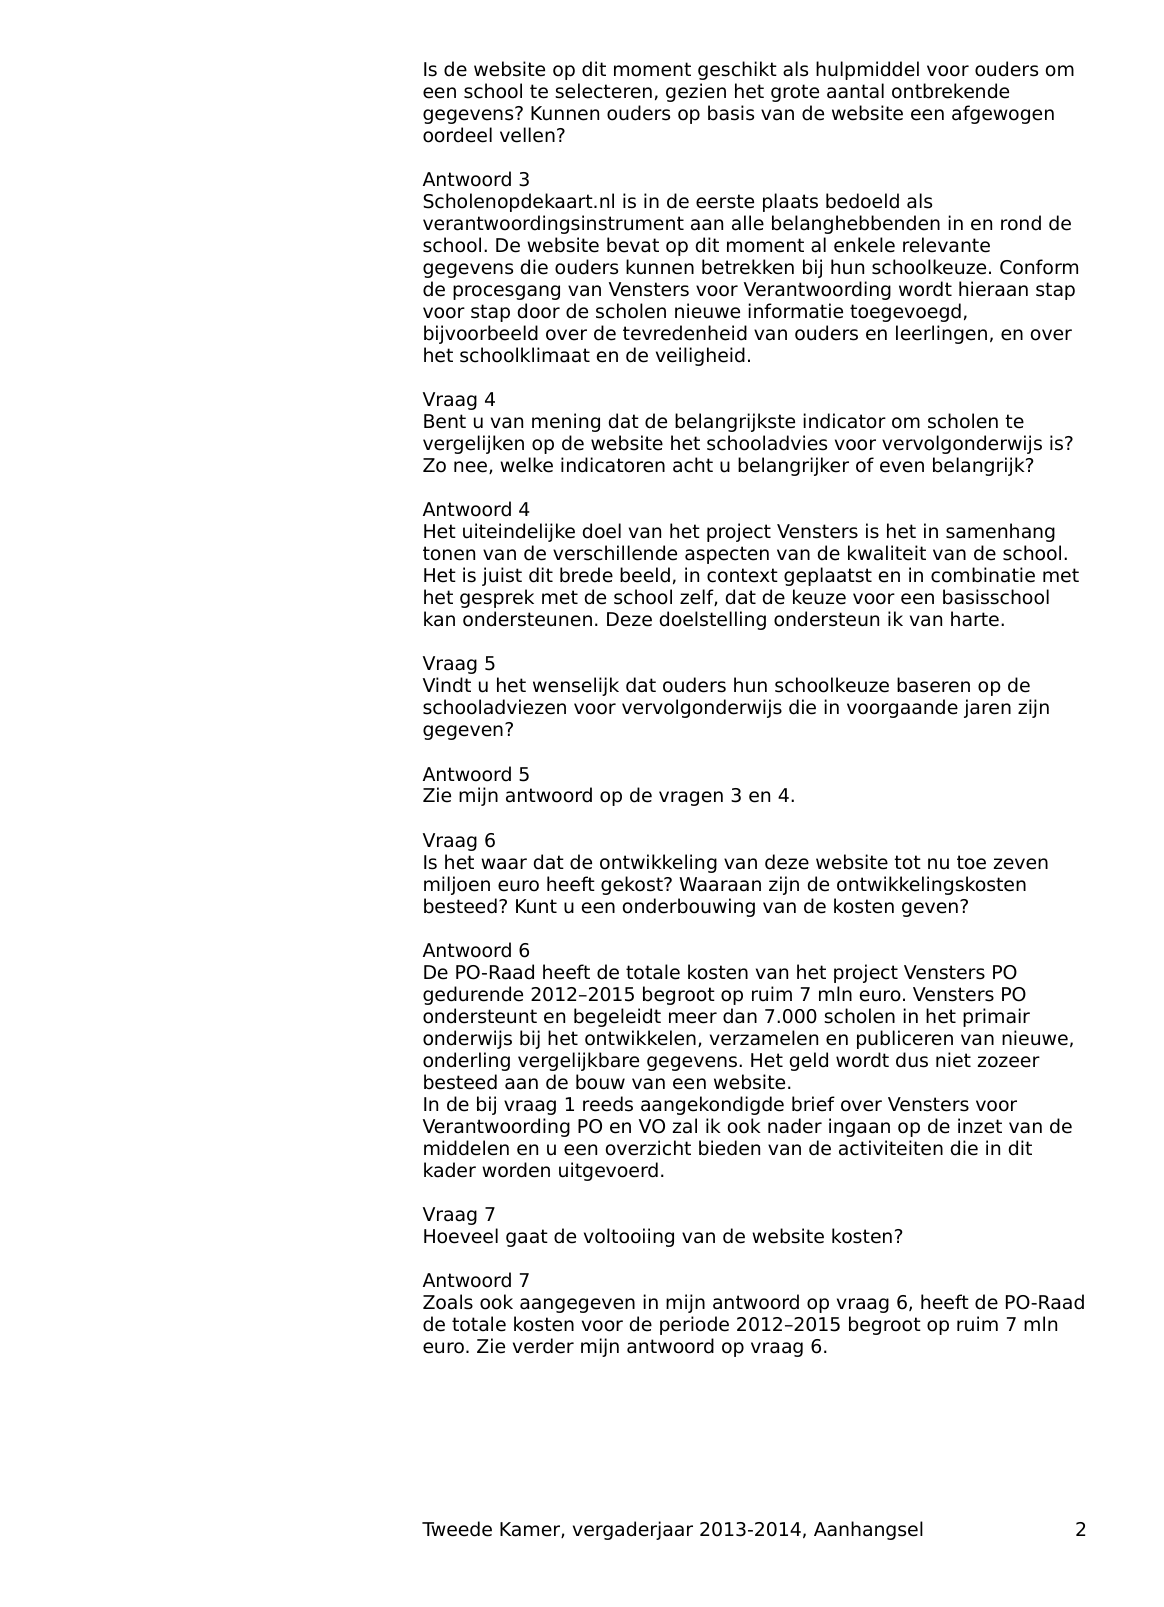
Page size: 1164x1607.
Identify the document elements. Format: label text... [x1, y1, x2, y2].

text Antwoord 6 [422, 940, 1087, 962]
text In de bij vraag 1 reeds aangekondigde brief over Vensters voor Verantwoording PO en VO zal ik ook nader ingaan op de inzet van de middelen en u een overzicht bieden van de activiteiten die in dit kader worden uitgevoerd. [422, 1093, 1087, 1181]
text Is het waar dat de ontwikkeling van deze website tot nu toe zeven miljoen euro heeft gekost? Waaraan zijn de ontwikkelingskosten besteed? Kunt u een onderbouwing van de kosten geven? [422, 852, 1087, 917]
text Antwoord 7 [422, 1270, 1087, 1292]
text Zoals ook aangegeven in mijn antwoord op vraag 6, heeft de PO-Raad de totale kosten voor de periode 2012–2015 begroot op ruim 7 mln euro. Zie verder mijn antwoord op vraag 6. [422, 1292, 1087, 1358]
text Het uiteindelijke doel van het project Vensters is het in samenhang tonen van de verschillende aspecten van de kwaliteit van de school. Het is juist dit brede beeld, in context geplaatst en in combinatie met het gesprek met de school zelf, dat de keuze voor een basisschool kan ondersteunen. Deze doelstelling ondersteun ik van harte. [422, 521, 1087, 631]
text Scholenopdekaart.nl is in de eerste plaats bedoeld als verantwoordingsinstrument aan alle belanghebbenden in en rond de school. De website bevat op dit moment al enkele relevante gegevens die ouders kunnen betrekken bij hun schoolkeuze. Conform de procesgang van Vensters voor Verantwoording wordt hieraan stap voor stap door de scholen nieuwe informatie toegevoegd, bijvoorbeeld over de tevredenheid van ouders en leerlingen, en over het schoolklimaat en de veiligheid. [422, 191, 1087, 367]
text Vraag 5 [422, 653, 1087, 675]
text Antwoord 4 [422, 499, 1087, 521]
text Antwoord 3 [422, 169, 1087, 191]
text Vindt u het wenselijk dat ouders hun schoolkeuze baseren op de schooladviezen voor vervolgonderwijs die in voorgaande jaren zijn gegeven? [422, 675, 1087, 741]
text Zie mijn antwoord op de vragen 3 en 4. [422, 785, 1087, 807]
text Vraag 4 [422, 389, 1087, 411]
text De PO-Raad heeft de totale kosten van het project Vensters PO gedurende 2012–2015 begroot op ruim 7 mln euro. Vensters PO ondersteunt en begeleidt meer dan 7.000 scholen in het primair onderwijs bij het ontwikkelen, verzamelen en publiceren van nieuwe, onderling vergelijkbare gegevens. Het geld wordt dus niet zozeer besteed aan de bouw van een website. [422, 962, 1087, 1093]
text Vraag 6 [422, 829, 1087, 852]
text Antwoord 5 [422, 763, 1087, 785]
text Bent u van mening dat de belangrijkste indicator om scholen te vergelijken op de website het schooladvies voor vervolgonderwijs is? Zo nee, welke indicatoren acht u belangrijker of even belangrijk? [422, 411, 1087, 477]
text Hoeveel gaat de voltooiing van de website kosten? [422, 1226, 1087, 1248]
text Is de website op dit moment geschikt als hulpmiddel voor ouders om een school te selecteren, gezien het grote aantal ontbrekende gegevens? Kunnen ouders op basis van de website een afgewogen oordeel vellen? [422, 59, 1087, 147]
text Vraag 7 [422, 1204, 1087, 1226]
